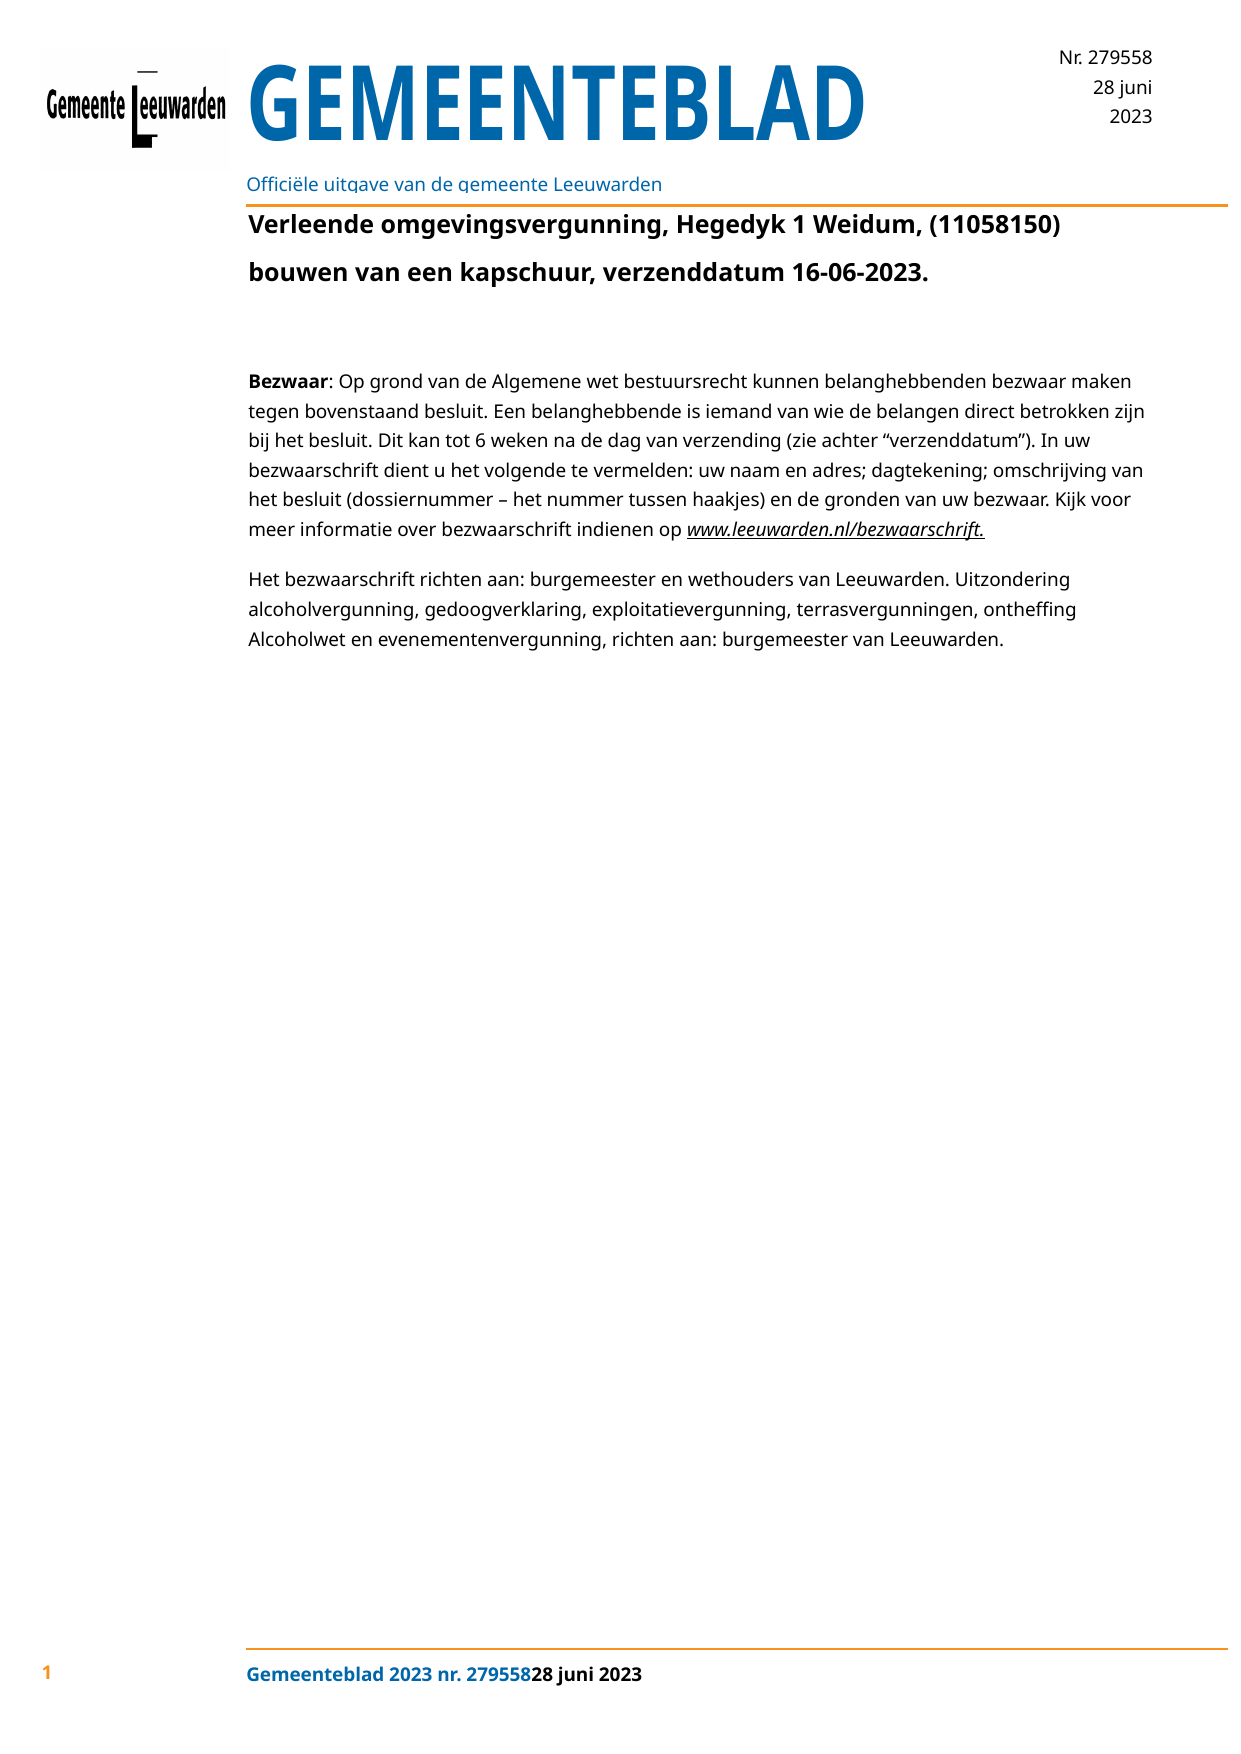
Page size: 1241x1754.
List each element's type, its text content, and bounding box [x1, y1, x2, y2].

text Het bezwaarschrift richten aan: burgemeester en wethouders van Leeuwarden. Uitzondering alcoholvergunning, gedoogverklaring, exploitatievergunning, terrasvergunningen, ontheffing Alcoholwet en evenementenvergunning, richten aan: burgemeester van Leeuwarden. [248, 567, 1152, 652]
picture [41, 47, 231, 172]
text Verleende omgevingsvergunning, Hegedyk 1 Weidum, (11058150) bouwen van een kapschuur, verzenddatum 16-06-2023. [248, 207, 1152, 288]
text Bezwaar: Op grond van de Algemene wet bestuursrecht kunnen belanghebbenden bezwaar maken tegen bovenstaand besluit. Een belanghebbende is iemand van wie de belangen direct betrokken zijn bij het besluit. Dit kan tot 6 weken na de dag van verzending (zie achter “verzenddatum”). In uw bezwaarschrift dient u het volgende te vermelden: uw naam en adres; dagtekening; omschrijving van het besluit (dossiernummer – het nummer tussen haakjes) en de gronden van uw bezwaar. Kijk voor meer informatie over bezwaarschrift indienen op www.leeuwarden.nl/bezwaarschrift. [248, 368, 1152, 542]
